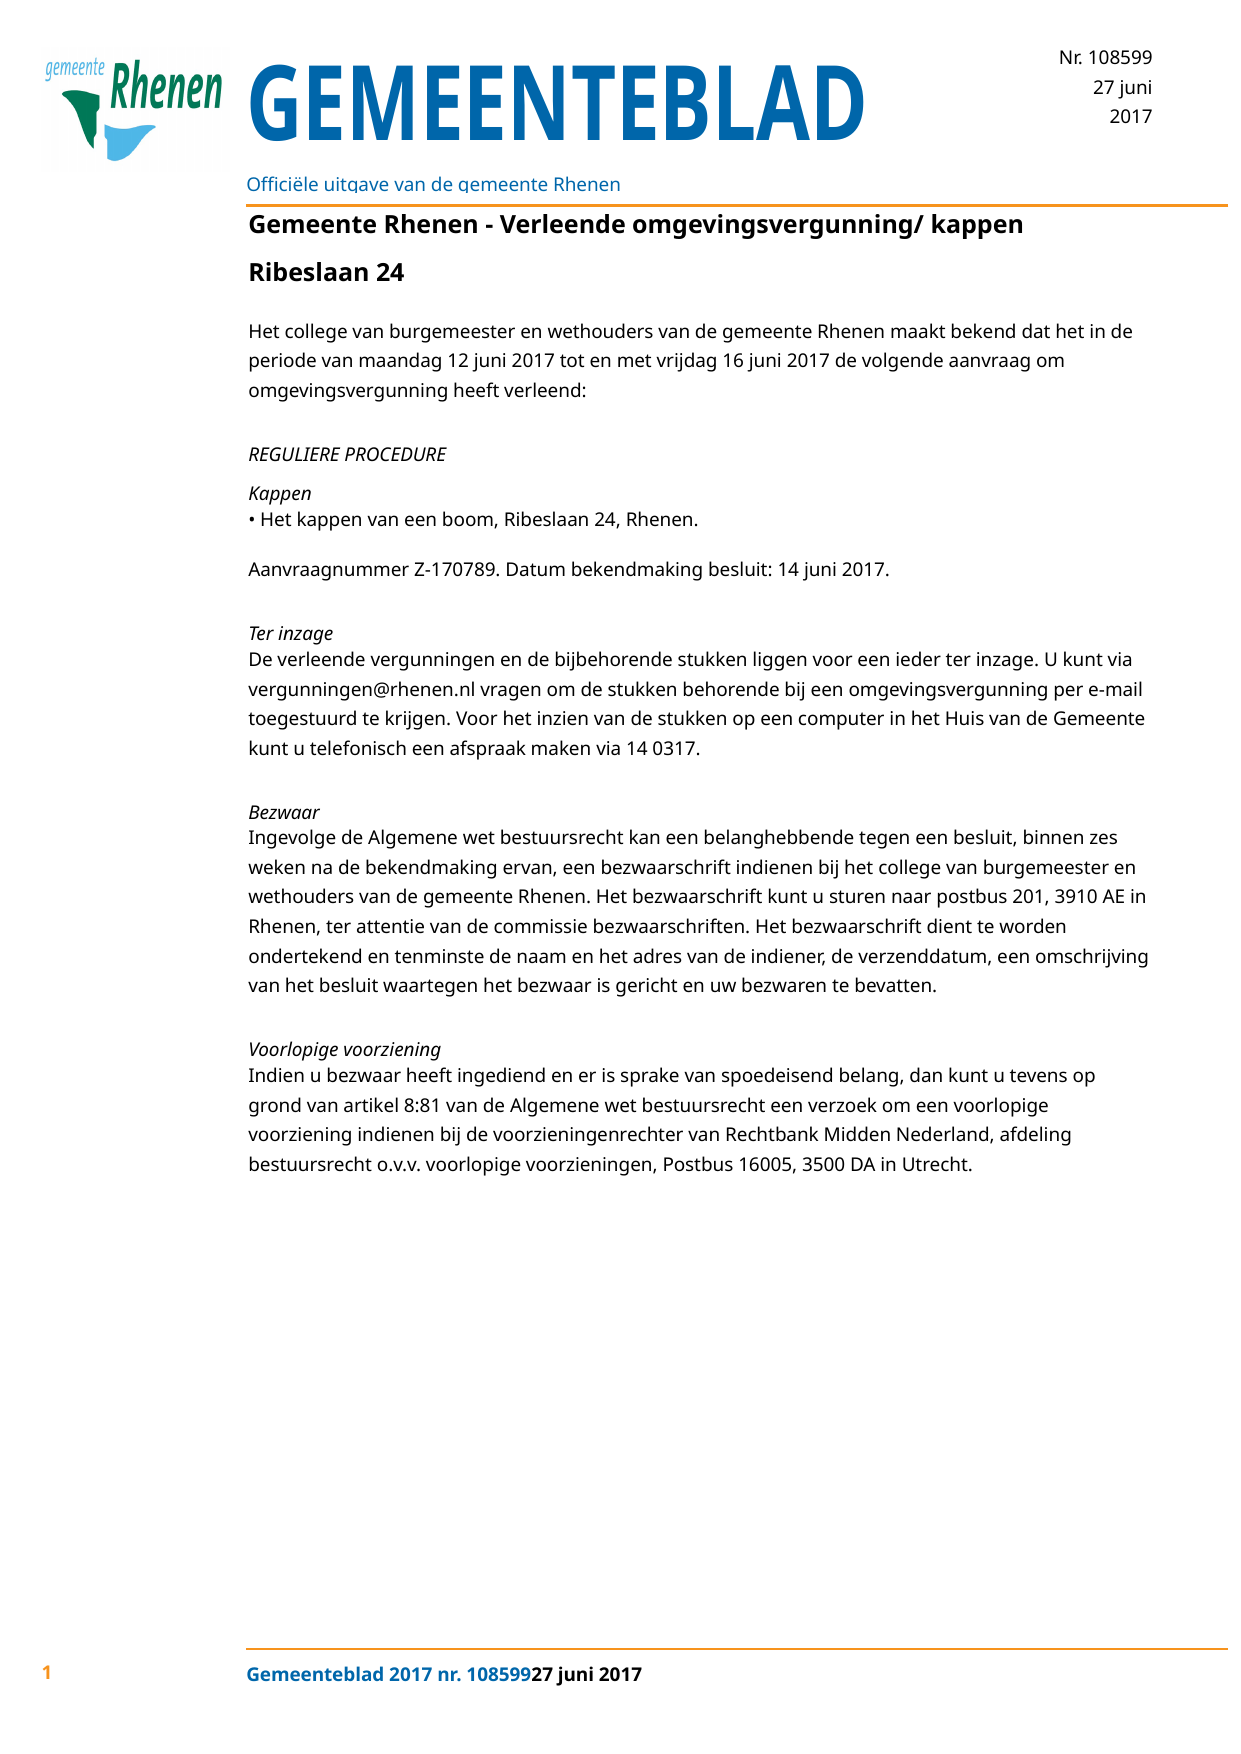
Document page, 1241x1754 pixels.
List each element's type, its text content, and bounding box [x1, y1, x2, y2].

text Voorlopige voorziening [248, 1036, 1152, 1062]
text REGULIERE PROCEDURE [248, 441, 1152, 467]
text Het college van burgemeester en wethouders van de gemeente Rhenen maakt bekend dat het in de periode van maandag 12 juni 2017 tot en met vrijdag 16 juni 2017 de volgende aanvraag om omgevingsvergunning heeft verleend: [248, 318, 1152, 403]
text Kappen [248, 480, 1152, 506]
text Aanvraagnummer Z-170789. Datum bekendmaking besluit: 14 juni 2017. [248, 556, 1152, 582]
picture [41, 47, 231, 172]
text Gemeente Rhenen - Verleende omgevingsvergunning/ kappen Ribeslaan 24 [248, 207, 1152, 288]
text • Het kappen van een boom, Ribeslaan 24, Rhenen. [248, 506, 1152, 532]
text Indien u bezwaar heeft ingediend en er is sprake van spoedeisend belang, dan kunt u tevens op grond van artikel 8:81 van de Algemene wet bestuursrecht een verzoek om een voorlopige voorziening indienen bij de voorzieningenrechter van Rechtbank Midden Nederland, afdeling bestuursrecht o.v.v. voorlopige voorzieningen, Postbus 16005, 3500 DA in Utrecht. [248, 1062, 1152, 1177]
text De verleende vergunningen en de bijbehorende stukken liggen voor een ieder ter inzage. U kunt via vergunningen@rhenen.nl vragen om de stukken behorende bij een omgevingsvergunning per e-mail toegestuurd te krijgen. Voor het inzien van de stukken op een computer in het Huis van de Gemeente kunt u telefonisch een afspraak maken via 14 0317. [248, 646, 1152, 761]
text Bezwaar [248, 799, 1152, 824]
text Ingevolge de Algemene wet bestuursrecht kan een belanghebbende tegen een besluit, binnen zes weken na de bekendmaking ervan, een bezwaarschrift indienen bij het college van burgemeester en wethouders van de gemeente Rhenen. Het bezwaarschrift kunt u sturen naar postbus 201, 3910 AE in Rhenen, ter attentie van de commissie bezwaarschriften. Het bezwaarschrift dient te worden ondertekend en tenminste de naam en het adres van de indiener, de verzenddatum, een omschrijving van het besluit waartegen het bezwaar is gericht en uw bezwaren te bevatten. [248, 824, 1152, 998]
text Ter inzage [248, 620, 1152, 646]
